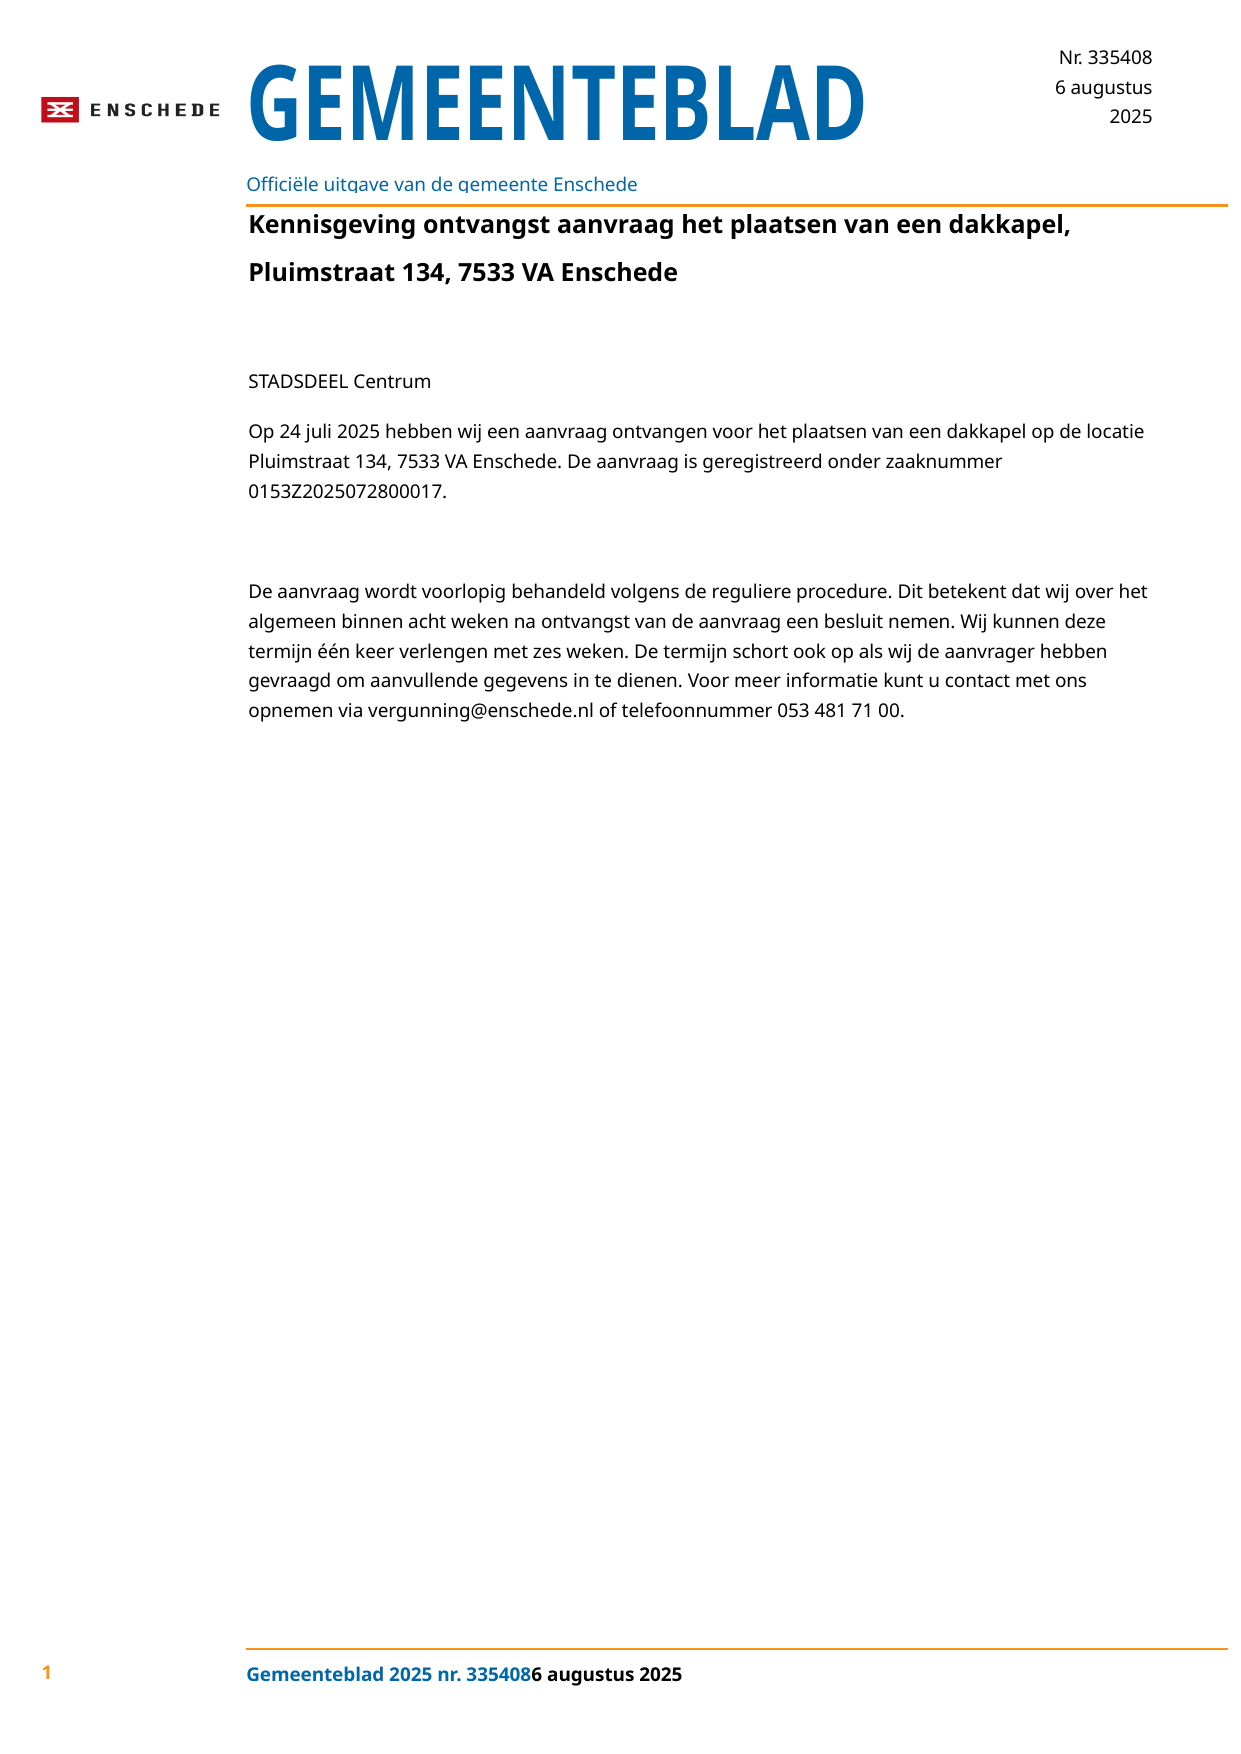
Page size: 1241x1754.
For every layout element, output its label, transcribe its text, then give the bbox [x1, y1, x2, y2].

text Kennisgeving ontvangst aanvraag het plaatsen van een dakkapel, Pluimstraat 134, 7533 VA Enschede [248, 207, 1152, 288]
picture [41, 47, 231, 172]
text Op 24 juli 2025 hebben wij een aanvraag ontvangen voor het plaatsen van een dakkapel op de locatie Pluimstraat 134, 7533 VA Enschede. De aanvraag is geregistreerd onder zaaknummer 0153Z2025072800017. [248, 419, 1152, 504]
text STADSDEEL Centrum [248, 368, 1152, 394]
text De aanvraag wordt voorlopig behandeld volgens de reguliere procedure. Dit betekent dat wij over het algemeen binnen acht weken na ontvangst van de aanvraag een besluit nemen. Wij kunnen deze termijn één keer verlengen met zes weken. De termijn schort ook op als wij de aanvrager hebben gevraagd om aanvullende gegevens in te dienen. Voor meer informatie kunt u contact met ons opnemen via vergunning@enschede.nl of telefoonnummer 053 481 71 00. [248, 579, 1152, 723]
